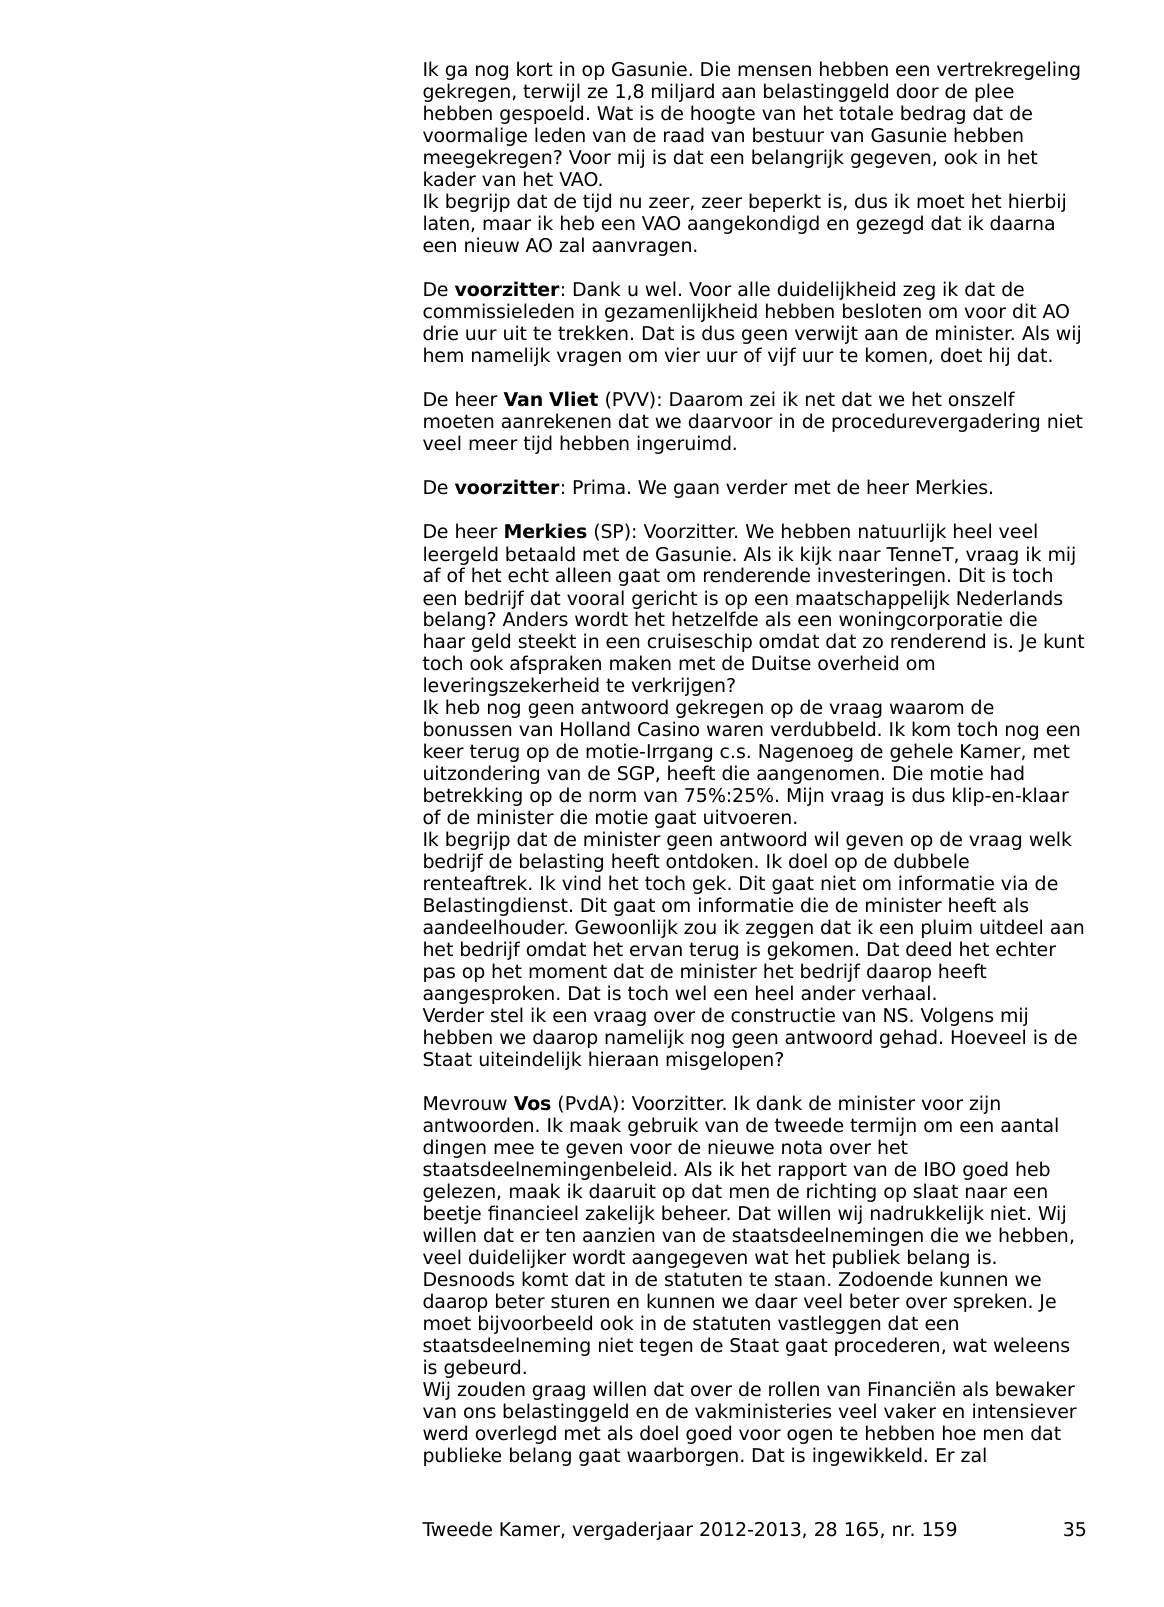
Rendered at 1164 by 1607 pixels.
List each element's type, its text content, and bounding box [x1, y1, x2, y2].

text De heer Merkies (SP): Voorzitter. We hebben natuurlijk heel veel leergeld betaald met de Gasunie. Als ik kijk naar TenneT, vraag ik mij af of het echt alleen gaat om renderende investeringen. Dit is toch een bedrijf dat vooral gericht is op een maatschappelijk Nederlands belang? Anders wordt het hetzelfde als een woningcorporatie die haar geld steekt in een cruiseschip omdat dat zo renderend is. Je kunt toch ook afspraken maken met de Duitse overheid om leveringszekerheid te verkrijgen? [422, 521, 1087, 697]
text Wij zouden graag willen dat over de rollen van Financiën als bewaker van ons belastinggeld en de vakministeries veel vaker en intensiever werd overlegd met als doel goed voor ogen te hebben hoe men dat publieke belang gaat waarborgen. Dat is ingewikkeld. Er zal [422, 1379, 1087, 1467]
text Ik heb nog geen antwoord gekregen op de vraag waarom de bonussen van Holland Casino waren verdubbeld. Ik kom toch nog een keer terug op de motie-Irrgang c.s. Nagenoeg de gehele Kamer, met uitzondering van de SGP, heeft die aangenomen. Die motie had betrekking op de norm van 75%:25%. Mijn vraag is dus klip-en-klaar of de minister die motie gaat uitvoeren. [422, 697, 1087, 829]
text Ik begrijp dat de minister geen antwoord wil geven op de vraag welk bedrijf de belasting heeft ontdoken. Ik doel op de dubbele renteaftrek. Ik vind het toch gek. Dit gaat niet om informatie via de Belastingdienst. Dit gaat om informatie die de minister heeft als aandeelhouder. Gewoonlijk zou ik zeggen dat ik een pluim uitdeel aan het bedrijf omdat het ervan terug is gekomen. Dat deed het echter pas op het moment dat de minister het bedrijf daarop heeft aangesproken. Dat is toch wel een heel ander verhaal. [422, 829, 1087, 1005]
text Mevrouw Vos (PvdA): Voorzitter. Ik dank de minister voor zijn antwoorden. Ik maak gebruik van de tweede termijn om een aantal dingen mee te geven voor de nieuwe nota over het staatsdeelnemingenbeleid. Als ik het rapport van de IBO goed heb gelezen, maak ik daaruit op dat men de richting op slaat naar een beetje financieel zakelijk beheer. Dat willen wij nadrukkelijk niet. Wij willen dat er ten aanzien van de staatsdeelnemingen die we hebben, veel duidelijker wordt aangegeven wat het publiek belang is. Desnoods komt dat in de statuten te staan. Zodoende kunnen we daarop beter sturen en kunnen we daar veel beter over spreken. Je moet bijvoorbeeld ook in de statuten vastleggen dat een staatsdeelneming niet tegen de Staat gaat procederen, wat weleens is gebeurd. [422, 1093, 1087, 1379]
text De voorzitter: Dank u wel. Voor alle duidelijkheid zeg ik dat de commissieleden in gezamenlijkheid hebben besloten om voor dit AO drie uur uit te trekken. Dat is dus geen verwijt aan de minister. Als wij hem namelijk vragen om vier uur of vijf uur te komen, doet hij dat. [422, 279, 1087, 367]
text Ik begrijp dat de tijd nu zeer, zeer beperkt is, dus ik moet het hierbij laten, maar ik heb een VAO aangekondigd en gezegd dat ik daarna een nieuw AO zal aanvragen. [422, 191, 1087, 257]
text De heer Van Vliet (PVV): Daarom zei ik net dat we het onszelf moeten aanrekenen dat we daarvoor in de procedurevergadering niet veel meer tijd hebben ingeruimd. [422, 389, 1087, 455]
text Ik ga nog kort in op Gasunie. Die mensen hebben een vertrekregeling gekregen, terwijl ze 1,8 miljard aan belastinggeld door de plee hebben gespoeld. Wat is de hoogte van het totale bedrag dat de voormalige leden van de raad van bestuur van Gasunie hebben meegekregen? Voor mij is dat een belangrijk gegeven, ook in het kader van het VAO. [422, 59, 1087, 191]
text Verder stel ik een vraag over de constructie van NS. Volgens mij hebben we daarop namelijk nog geen antwoord gehad. Hoeveel is de Staat uiteindelijk hieraan misgelopen? [422, 1005, 1087, 1071]
text De voorzitter: Prima. We gaan verder met de heer Merkies. [422, 477, 1087, 499]
